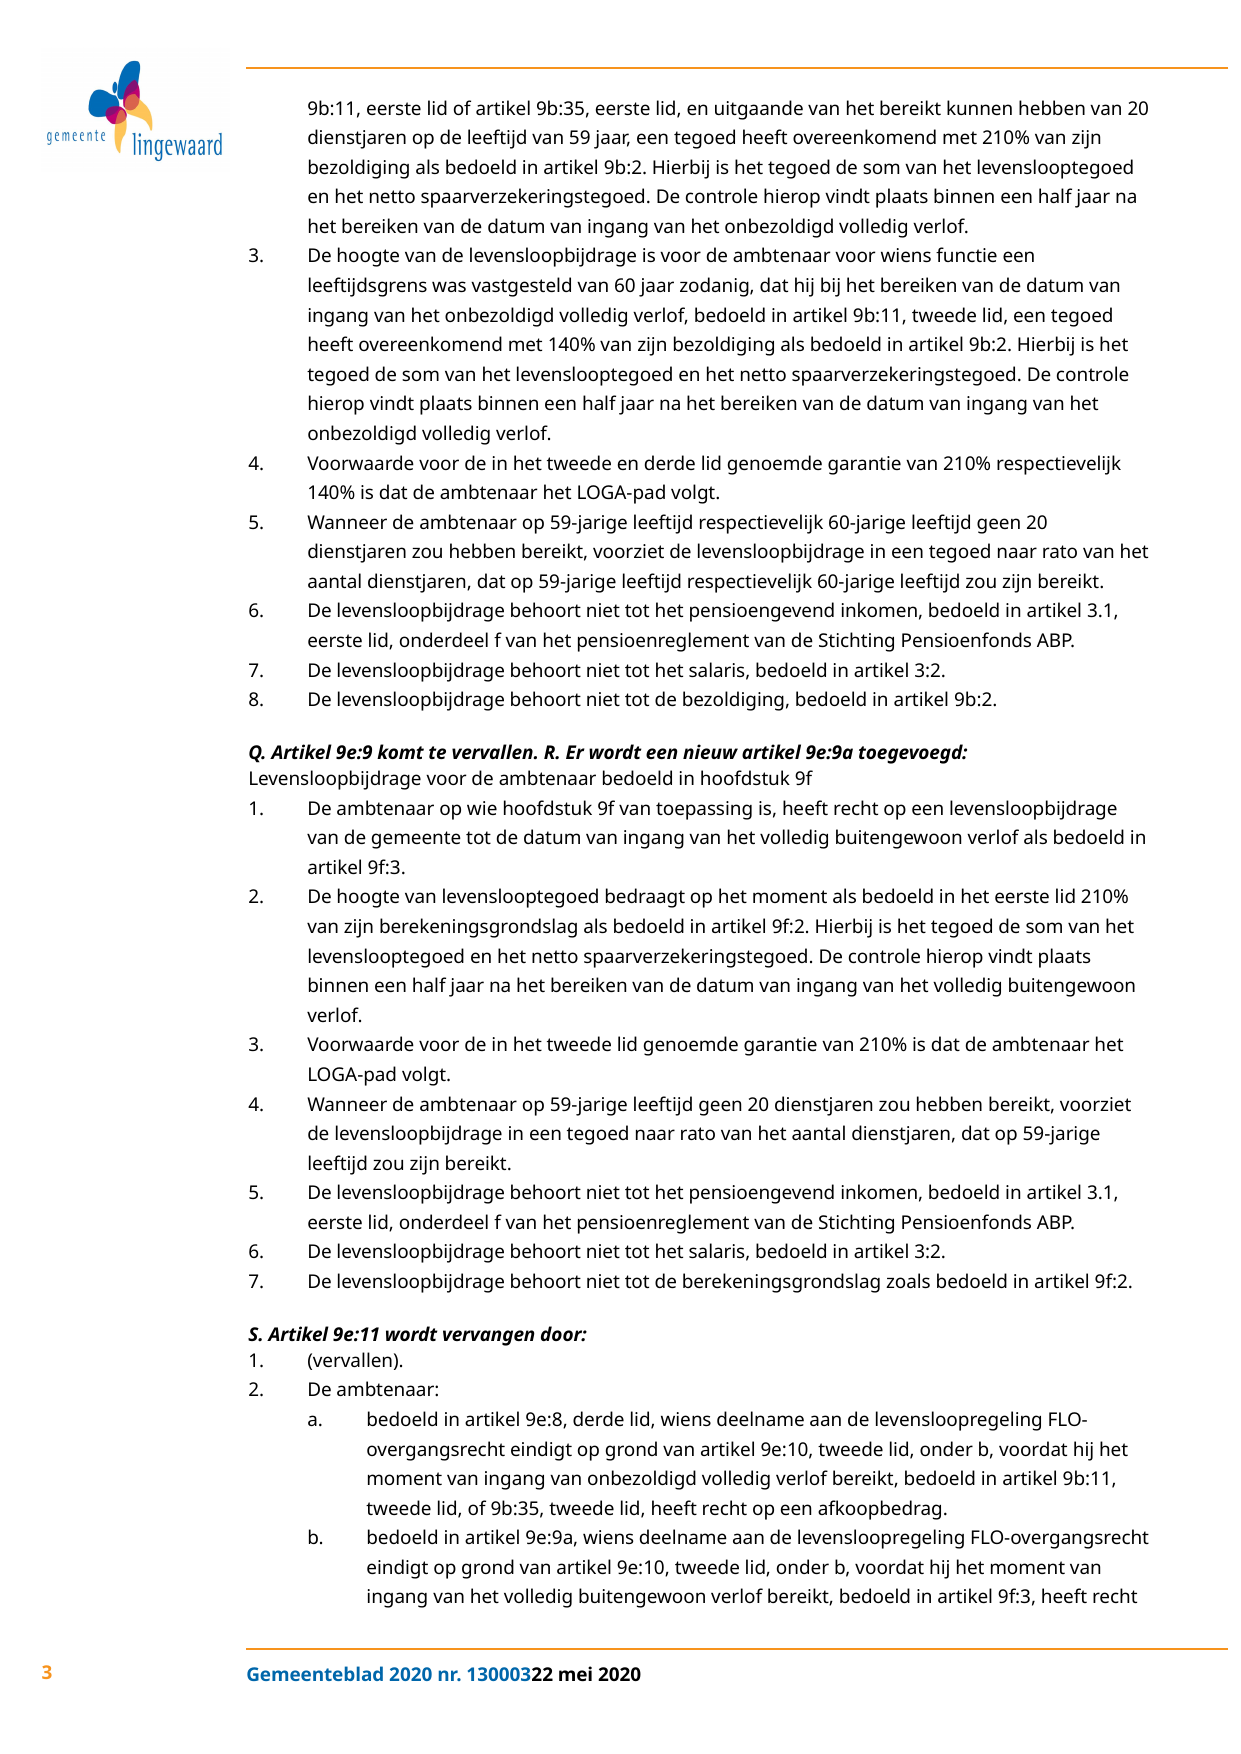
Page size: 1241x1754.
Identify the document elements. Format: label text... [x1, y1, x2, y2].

list De levensloopbijdrage behoort niet tot de bezoldiging, bedoeld in artikel 9b:2. [248, 686, 1152, 712]
list bedoeld in artikel 9e:8, derde lid, wiens deelname aan de levensloopregeling FLO-overgangsrecht eindigt op grond van artikel 9e:10, tweede lid, onder b, voordat hij het moment van ingang van onbezoldigd volledig verlof bereikt, bedoeld in artikel 9b:11, tweede lid, of 9b:35, tweede lid, heeft recht op een afkoopbedrag. [307, 1406, 1152, 1521]
list Voorwaarde voor de in het tweede en derde lid genoemde garantie van 210% respectievelijk 140% is dat de ambtenaar het LOGA-pad volgt. [248, 450, 1152, 505]
list De levensloopbijdrage behoort niet tot het pensioengevend inkomen, bedoeld in artikel 3.1, eerste lid, onderdeel f van het pensioenreglement van de Stichting Pensioenfonds ABP. [248, 1179, 1152, 1235]
text Q. Artikel 9e:9 komt te vervallen. R. Er wordt een nieuw artikel 9e:9a toegevoegd: [248, 737, 1152, 765]
list 9b:11, eerste lid of artikel 9b:35, eerste lid, en uitgaande van het bereikt kunnen hebben van 20 dienstjaren op de leeftijd van 59 jaar, een tegoed heeft overeenkomend met 210% van zijn bezoldiging als bedoeld in artikel 9b:2. Hierbij is het tegoed de som van het levenslooptegoed en het netto spaarverzekeringstegoed. De controle hierop vindt plaats binnen een half jaar na het bereiken van de datum van ingang van het onbezoldigd volledig verlof. [248, 95, 1152, 239]
list Voorwaarde voor de in het tweede lid genoemde garantie van 210% is dat de ambtenaar het LOGA-pad volgt. [248, 1032, 1152, 1087]
list De hoogte van de levensloopbijdrage is voor de ambtenaar voor wiens functie een leeftijdsgrens was vastgesteld van 60 jaar zodanig, dat hij bij het bereiken van de datum van ingang van het onbezoldigd volledig verlof, bedoeld in artikel 9b:11, tweede lid, een tegoed heeft overeenkomend met 140% van zijn bezoldiging als bedoeld in artikel 9b:2. Hierbij is het tegoed de som van het levenslooptegoed en het netto spaarverzekeringstegoed. De controle hierop vindt plaats binnen een half jaar na het bereiken van de datum van ingang van het onbezoldigd volledig verlof. [248, 243, 1152, 446]
list Wanneer de ambtenaar op 59-jarige leeftijd respectievelijk 60-jarige leeftijd geen 20 dienstjaren zou hebben bereikt, voorziet de levensloopbijdrage in een tegoed naar rato van het aantal dienstjaren, dat op 59-jarige leeftijd respectievelijk 60-jarige leeftijd zou zijn bereikt. [248, 509, 1152, 594]
list De levensloopbijdrage behoort niet tot het salaris, bedoeld in artikel 3:2. [248, 657, 1152, 683]
list De ambtenaar op wie hoofdstuk 9f van toepassing is, heeft recht op een levensloopbijdrage van de gemeente tot de datum van ingang van het volledig buitengewoon verlof als bedoeld in artikel 9f:3. [248, 795, 1152, 880]
text S. Artikel 9e:11 wordt vervangen door: [248, 1319, 1152, 1347]
list bedoeld in artikel 9e:9a, wiens deelname aan de levensloopregeling FLO-overgangsrecht eindigt op grond van artikel 9e:10, tweede lid, onder b, voordat hij het moment van ingang van het volledig buitengewoon verlof bereikt, bedoeld in artikel 9f:3, heeft recht [307, 1524, 1152, 1609]
text Levensloopbijdrage voor de ambtenaar bedoeld in hoofdstuk 9f [248, 765, 1152, 791]
list De levensloopbijdrage behoort niet tot het salaris, bedoeld in artikel 3:2. [248, 1239, 1152, 1264]
list De levensloopbijdrage behoort niet tot de berekeningsgrondslag zoals bedoeld in artikel 9f:2. [248, 1268, 1152, 1294]
list De ambtenaar: [248, 1377, 1152, 1402]
list De hoogte van levenslooptegoed bedraagt op het moment als bedoeld in het eerste lid 210% van zijn berekeningsgrondslag als bedoeld in artikel 9f:2. Hierbij is het tegoed de som van het levenslooptegoed en het netto spaarverzekeringstegoed. De controle hierop vindt plaats binnen een half jaar na het bereiken van de datum van ingang van het volledig buitengewoon verlof. [248, 884, 1152, 1028]
list Wanneer de ambtenaar op 59-jarige leeftijd geen 20 dienstjaren zou hebben bereikt, voorziet de levensloopbijdrage in een tegoed naar rato van het aantal dienstjaren, dat op 59-jarige leeftijd zou zijn bereikt. [248, 1091, 1152, 1176]
list De levensloopbijdrage behoort niet tot het pensioengevend inkomen, bedoeld in artikel 3.1, eerste lid, onderdeel f van het pensioenreglement van de Stichting Pensioenfonds ABP. [248, 598, 1152, 653]
list (vervallen). [248, 1347, 1152, 1373]
picture [41, 47, 231, 172]
